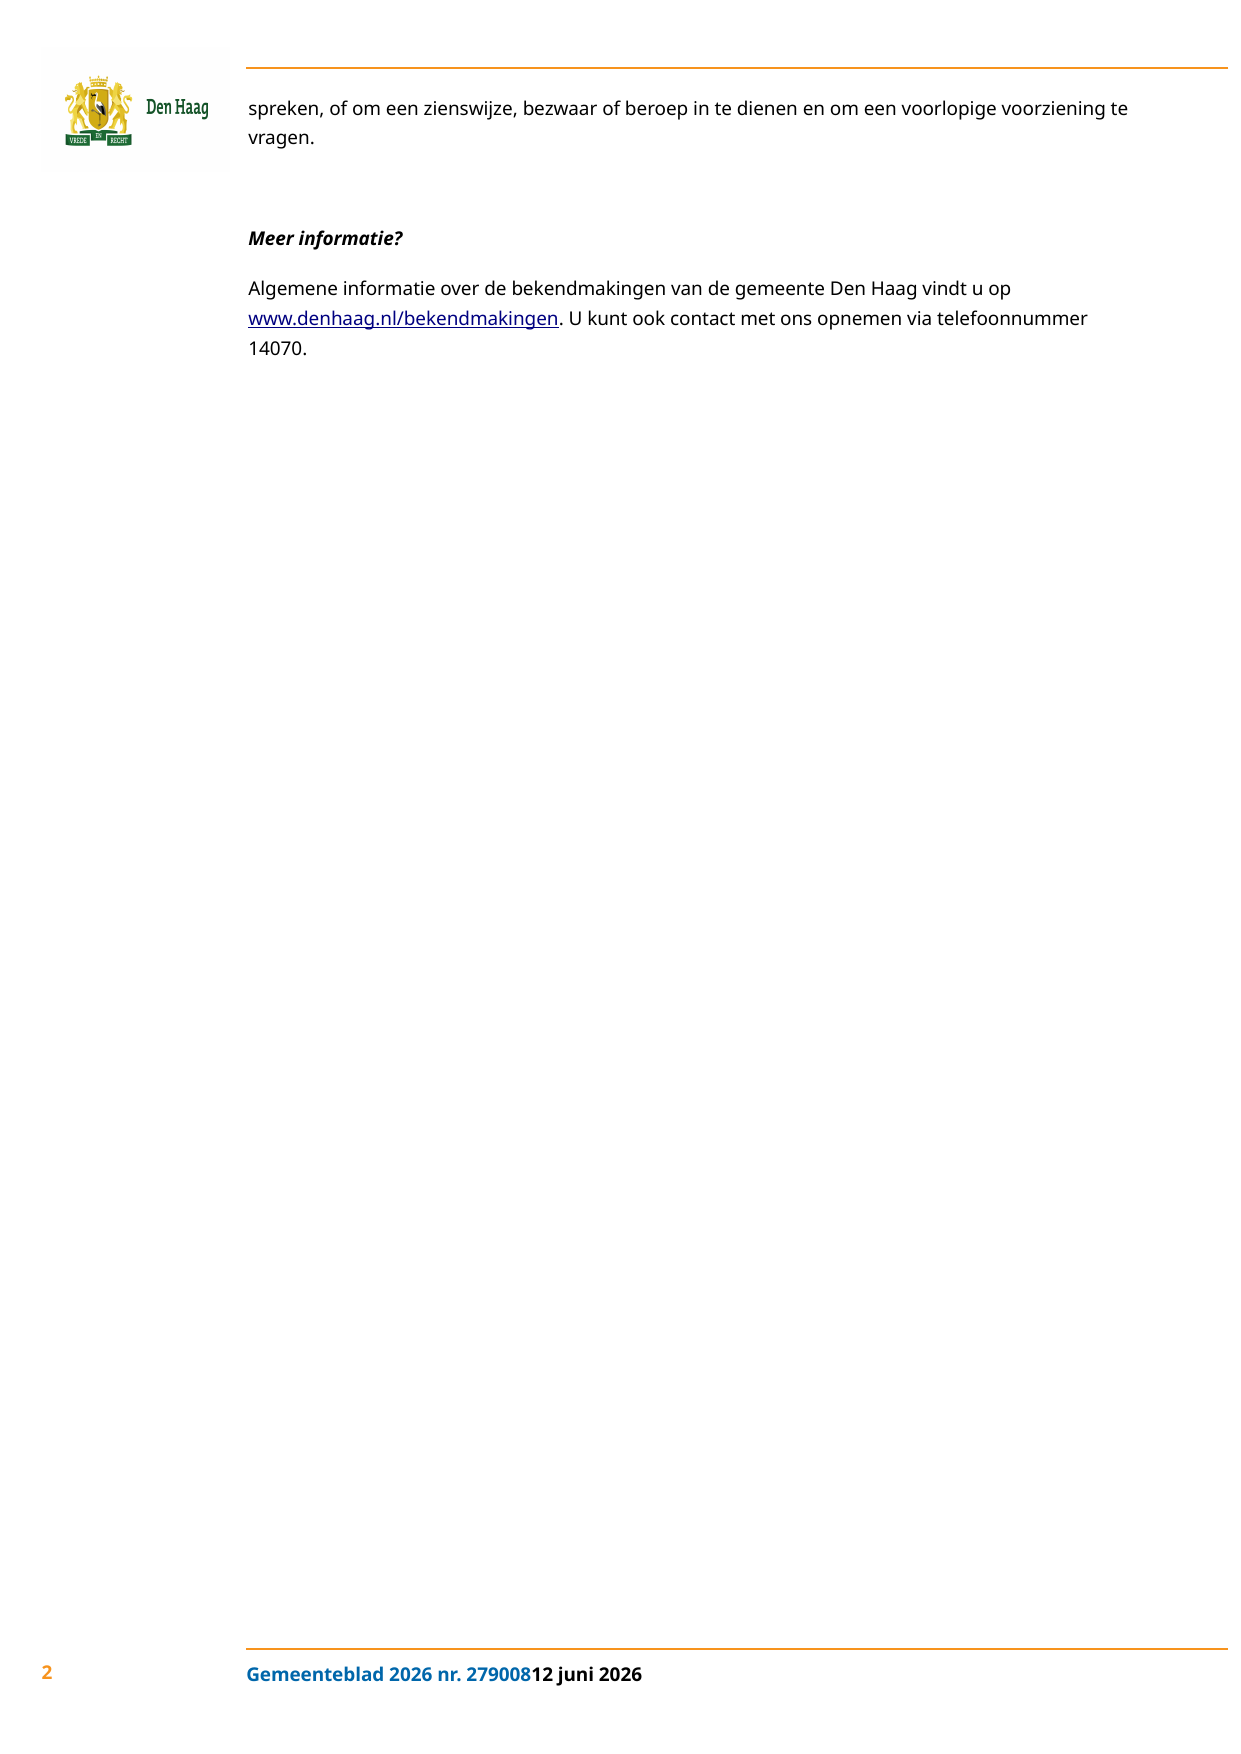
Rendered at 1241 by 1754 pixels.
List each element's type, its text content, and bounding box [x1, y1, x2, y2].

text Algemene informatie over de bekendmakingen van de gemeente Den Haag vindt u op www.denhaag.nl/bekendmakingen. U kunt ook contact met ons opnemen via telefoonnummer 14070. [248, 276, 1152, 361]
text Meer informatie? [248, 225, 1152, 251]
picture [41, 47, 231, 172]
text spreken, of om een zienswijze, bezwaar of beroep in te dienen en om een voorlopige voorziening te vragen. [248, 95, 1152, 150]
